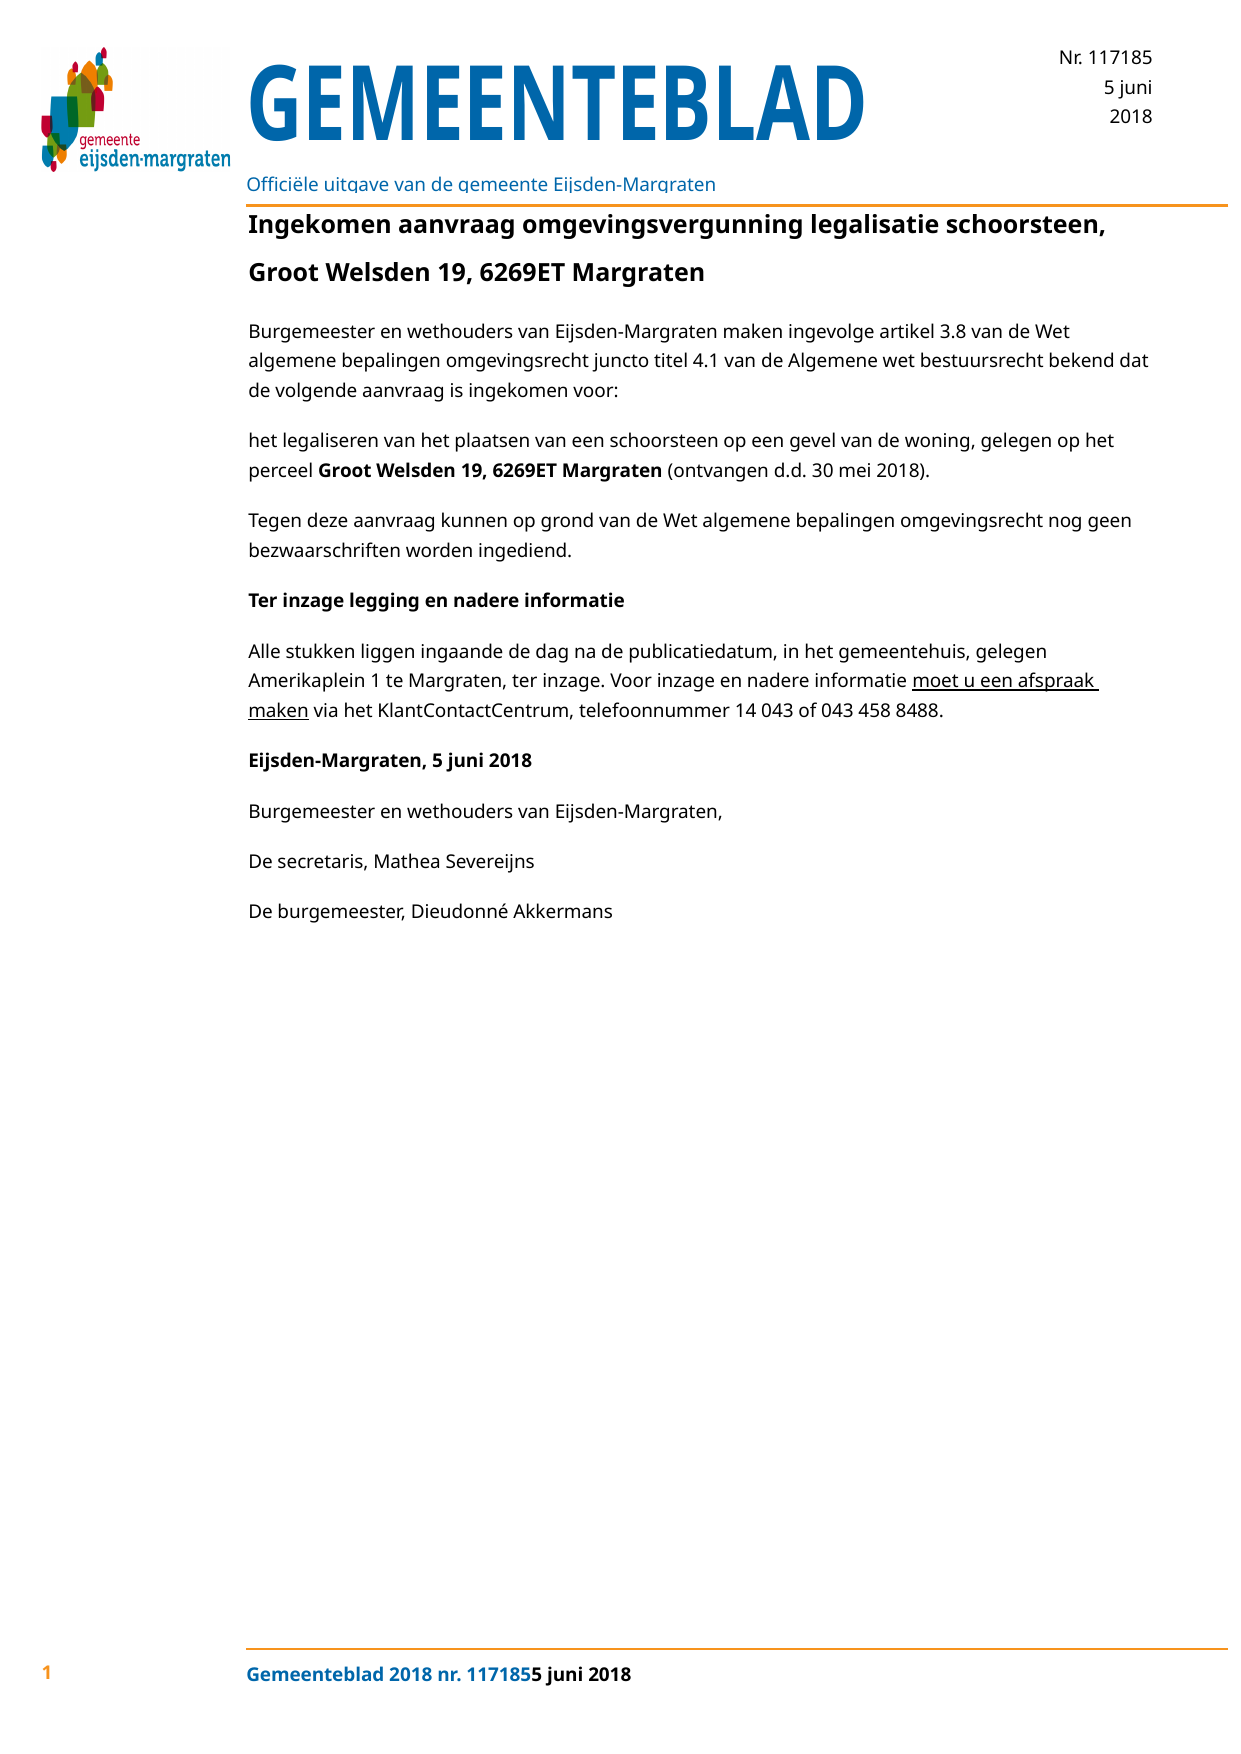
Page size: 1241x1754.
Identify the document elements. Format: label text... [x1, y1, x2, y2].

text De burgemeester, Dieudonné Akkermans [248, 899, 1152, 924]
text het legaliseren van het plaatsen van een schoorsteen op een gevel van de woning, gelegen op het perceel Groot Welsden 19, 6269ET Margraten (ontvangen d.d. 30 mei 2018). [248, 427, 1152, 483]
text Ter inzage legging en nadere informatie [248, 587, 1152, 613]
text Alle stukken liggen ingaande de dag na de publicatiedatum, in het gemeentehuis, gelegen Amerikaplein 1 te Margraten, ter inzage. Voor inzage en nadere informatie moet u een afspraak maken via het KlantContactCentrum, telefoonnummer 14 043 of 043 458 8488. [248, 638, 1152, 723]
text Burgemeester en wethouders van Eijsden-Margraten maken ingevolge artikel 3.8 van de Wet algemene bepalingen omgevingsrecht juncto titel 4.1 van de Algemene wet bestuursrecht bekend dat de volgende aanvraag is ingekomen voor: [248, 318, 1152, 403]
text Eijsden-Margraten, 5 juni 2018 [248, 747, 1152, 773]
text De secretaris, Mathea Severeijns [248, 848, 1152, 874]
text Tegen deze aanvraag kunnen op grond van de Wet algemene bepalingen omgevingsrecht nog geen bezwaarschriften worden ingediend. [248, 507, 1152, 563]
picture [41, 47, 231, 172]
text Burgemeester en wethouders van Eijsden-Margraten, [248, 798, 1152, 824]
text Ingekomen aanvraag omgevingsvergunning legalisatie schoorsteen, Groot Welsden 19, 6269ET Margraten [248, 207, 1152, 288]
